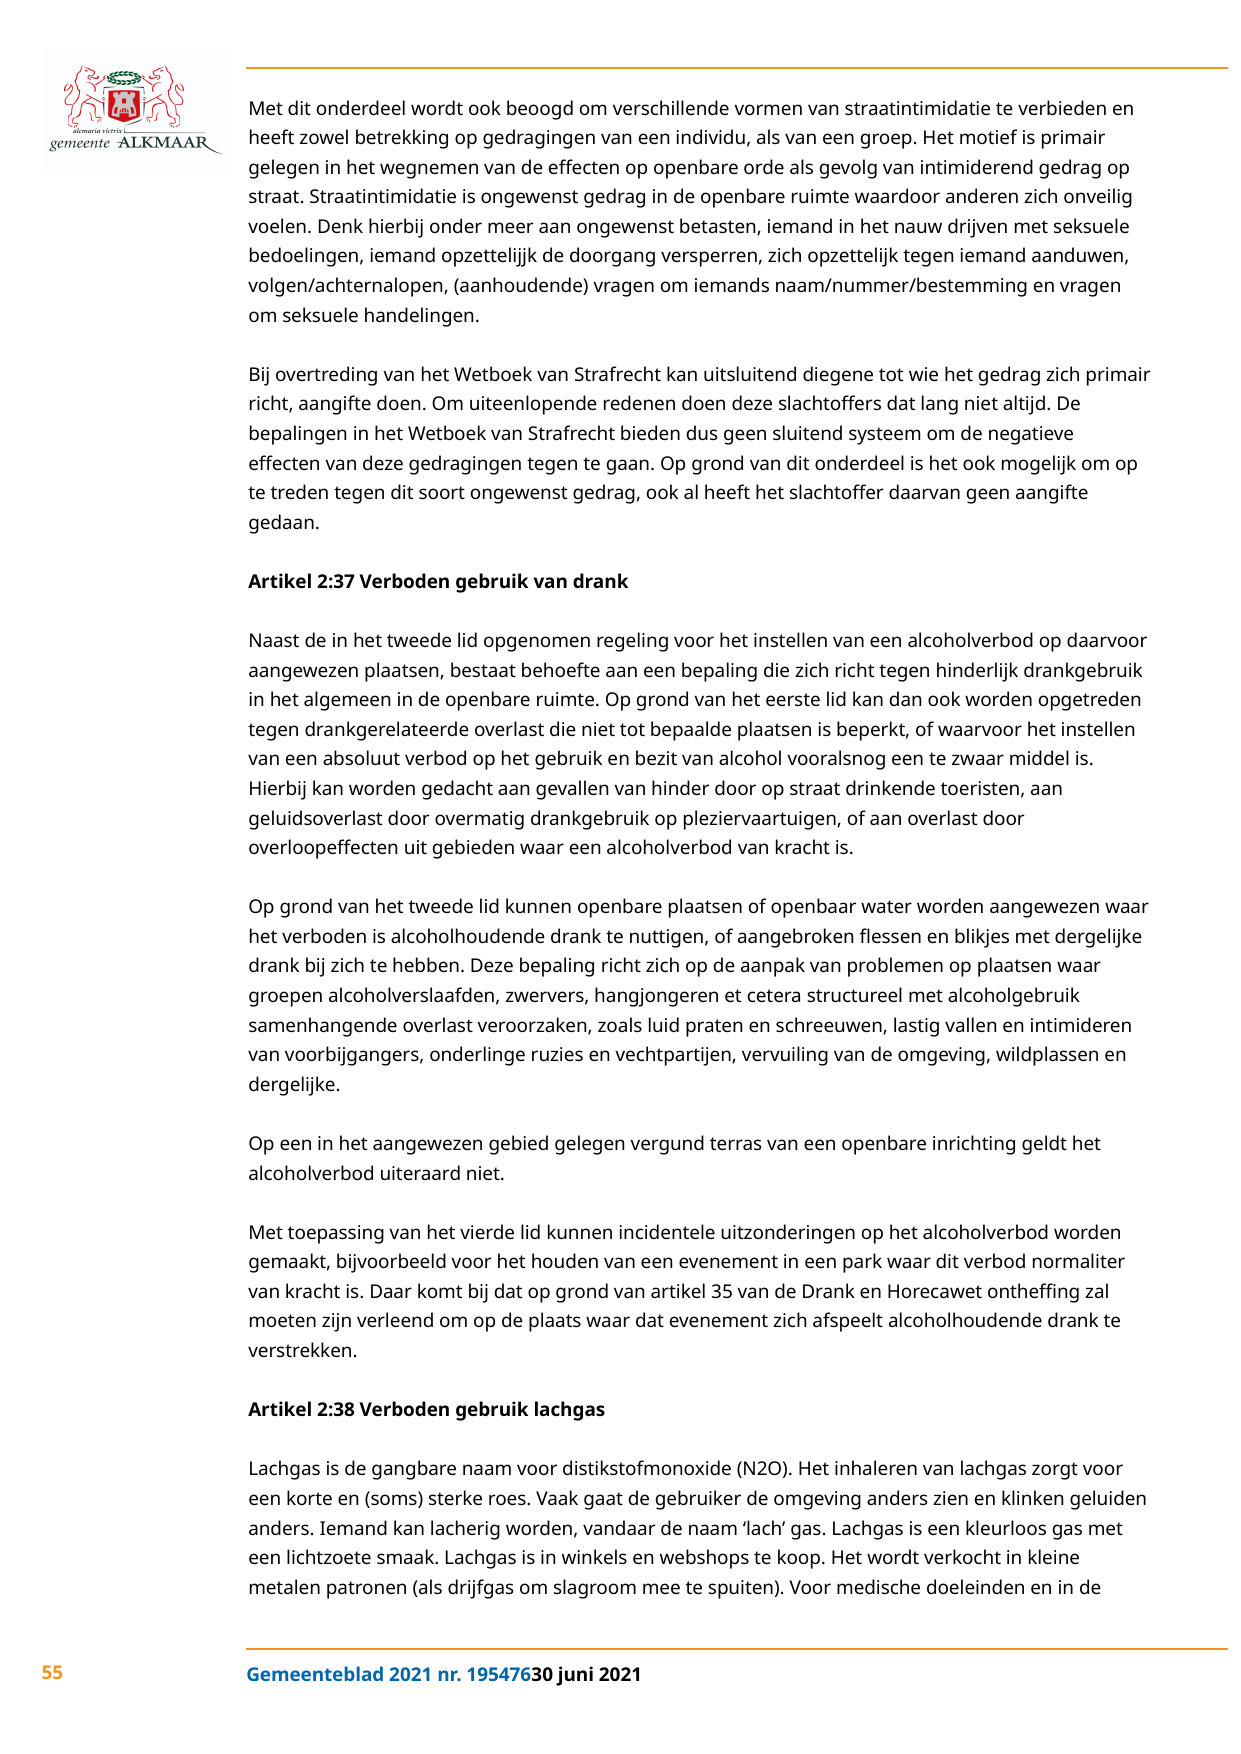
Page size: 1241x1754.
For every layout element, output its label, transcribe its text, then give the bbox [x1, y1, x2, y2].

text Naast de in het tweede lid opgenomen regeling voor het instellen van een alcoholverbod op daarvoor aangewezen plaatsen, bestaat behoefte aan een bepaling die zich richt tegen hinderlijk drankgebruik in het algemeen in de openbare ruimte. Op grond van het eerste lid kan dan ook worden opgetreden tegen drankgerelateerde overlast die niet tot bepaalde plaatsen is beperkt, of waarvoor het instellen van een absoluut verbod op het gebruik en bezit van alcohol vooralsnog een te zwaar middel is. Hierbij kan worden gedacht aan gevallen van hinder door op straat drinkende toeristen, aan geluidsoverlast door overmatig drankgebruik op pleziervaartuigen, of aan overlast door overloopeffecten uit gebieden waar een alcoholverbod van kracht is. [248, 627, 1152, 860]
text Artikel 2:38 Verboden gebruik lachgas [248, 1396, 1152, 1422]
text Op grond van het tweede lid kunnen openbare plaatsen of openbaar water worden aangewezen waar het verboden is alcoholhoudende drank te nuttigen, of aangebroken flessen en blikjes met dergelijke drank bij zich te hebben. Deze bepaling richt zich op de aanpak van problemen op plaatsen waar groepen alcoholverslaafden, zwervers, hangjongeren et cetera structureel met alcoholgebruik samenhangende overlast veroorzaken, zoals luid praten en schreeuwen, lastig vallen en intimideren van voorbijgangers, onderlinge ruzies en vechtpartijen, vervuiling van de omgeving, wildplassen en dergelijke. [248, 893, 1152, 1097]
text Bij overtreding van het Wetboek van Strafrecht kan uitsluitend diegene tot wie het gedrag zich primair richt, aangifte doen. Om uiteenlopende redenen doen deze slachtoffers dat lang niet altijd. De bepalingen in het Wetboek van Strafrecht bieden dus geen sluitend systeem om de negatieve effecten van deze gedragingen tegen te gaan. Op grond van dit onderdeel is het ook mogelijk om op te treden tegen dit soort ongewenst gedrag, ook al heeft het slachtoffer daarvan geen aangifte gedaan. [248, 361, 1152, 535]
picture [41, 47, 231, 172]
text Artikel 2:37 Verboden gebruik van drank [248, 568, 1152, 594]
text Lachgas is de gangbare naam voor distikstofmonoxide (N2O). Het inhaleren van lachgas zorgt voor een korte en (soms) sterke roes. Vaak gaat de gebruiker de omgeving anders zien en klinken geluiden anders. Iemand kan lacherig worden, vandaar de naam ‘lach’ gas. Lachgas is een kleurloos gas met een lichtzoete smaak. Lachgas is in winkels en webshops te koop. Het wordt verkocht in kleine metalen patronen (als drijfgas om slagroom mee te spuiten). Voor medische doeleinden en in de [248, 1456, 1152, 1600]
text Op een in het aangewezen gebied gelegen vergund terras van een openbare inrichting geldt het alcoholverbod uiteraard niet. [248, 1130, 1152, 1186]
text Met toepassing van het vierde lid kunnen incidentele uitzonderingen op het alcoholverbod worden gemaakt, bijvoorbeeld voor het houden van een evenement in een park waar dit verbod normaliter van kracht is. Daar komt bij dat op grond van artikel 35 van de Drank en Horecawet ontheffing zal moeten zijn verleend om op de plaats waar dat evenement zich afspeelt alcoholhoudende drank te verstrekken. [248, 1219, 1152, 1363]
text Met dit onderdeel wordt ook beoogd om verschillende vormen van straatintimidatie te verbieden en heeft zowel betrekking op gedragingen van een individu, als van een groep. Het motief is primair gelegen in het wegnemen van de effecten op openbare orde als gevolg van intimiderend gedrag op straat. Straatintimidatie is ongewenst gedrag in de openbare ruimte waardoor anderen zich onveilig voelen. Denk hierbij onder meer aan ongewenst betasten, iemand in het nauw drijven met seksuele bedoelingen, iemand opzettelijjk de doorgang versperren, zich opzettelijk tegen iemand aanduwen, volgen/achternalopen, (aanhoudende) vragen om iemands naam/nummer/bestemming en vragen om seksuele handelingen. [248, 95, 1152, 328]
